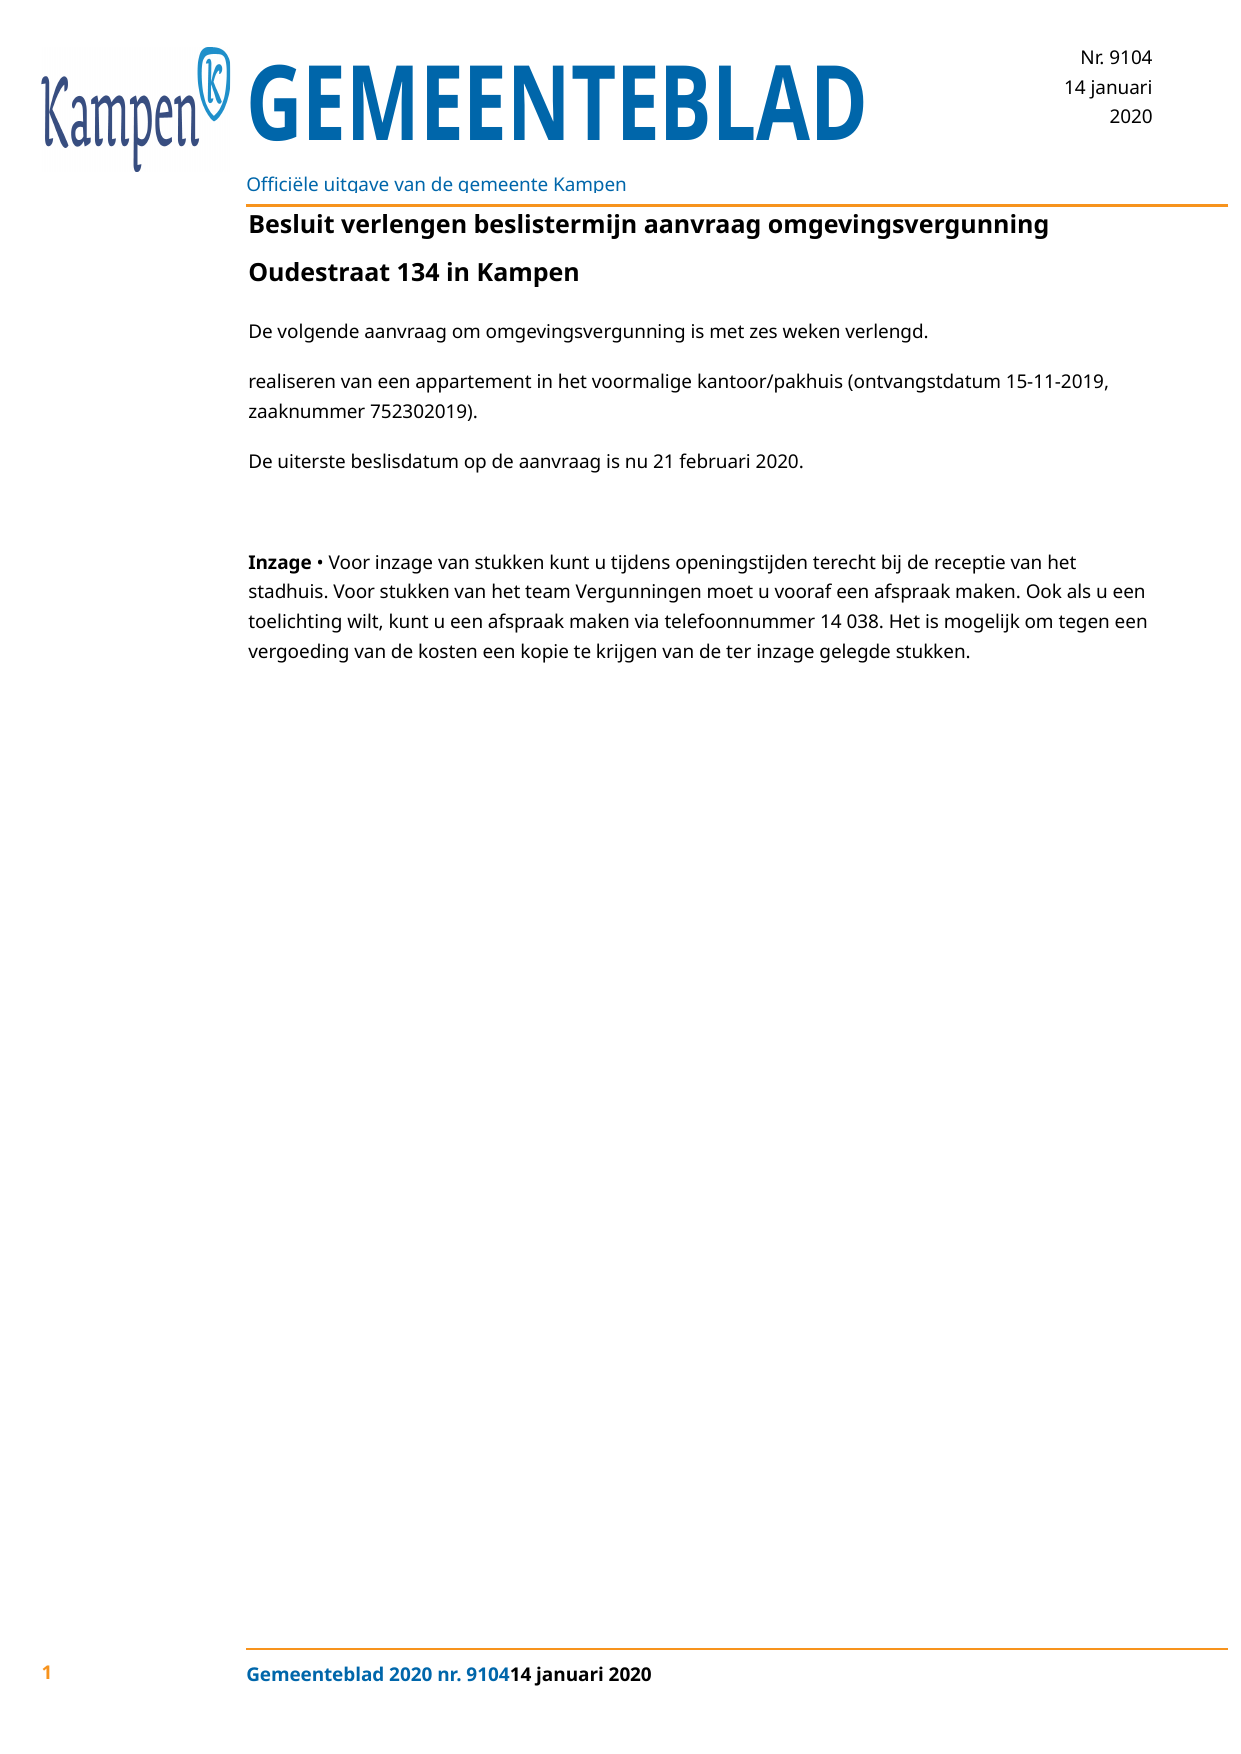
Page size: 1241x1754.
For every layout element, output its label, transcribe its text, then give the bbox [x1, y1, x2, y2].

text realiseren van een appartement in het voormalige kantoor/pakhuis (ontvangstdatum 15-11-2019, zaaknummer 752302019). [248, 368, 1152, 424]
text Inzage • Voor inzage van stukken kunt u tijdens openingstijden terecht bij de receptie van het stadhuis. Voor stukken van het team Vergunningen moet u vooraf een afspraak maken. Ook als u een toelichting wilt, kunt u een afspraak maken via telefoonnummer 14 038. Het is mogelijk om tegen een vergoeding van de kosten een kopie te krijgen van de ter inzage gelegde stukken. [248, 549, 1152, 664]
picture [41, 47, 231, 172]
text De uiterste beslisdatum op de aanvraag is nu 21 februari 2020. [248, 448, 1152, 474]
text De volgende aanvraag om omgevingsvergunning is met zes weken verlengd. [248, 318, 1152, 344]
text Besluit verlengen beslistermijn aanvraag omgevingsvergunning Oudestraat 134 in Kampen [248, 207, 1152, 288]
